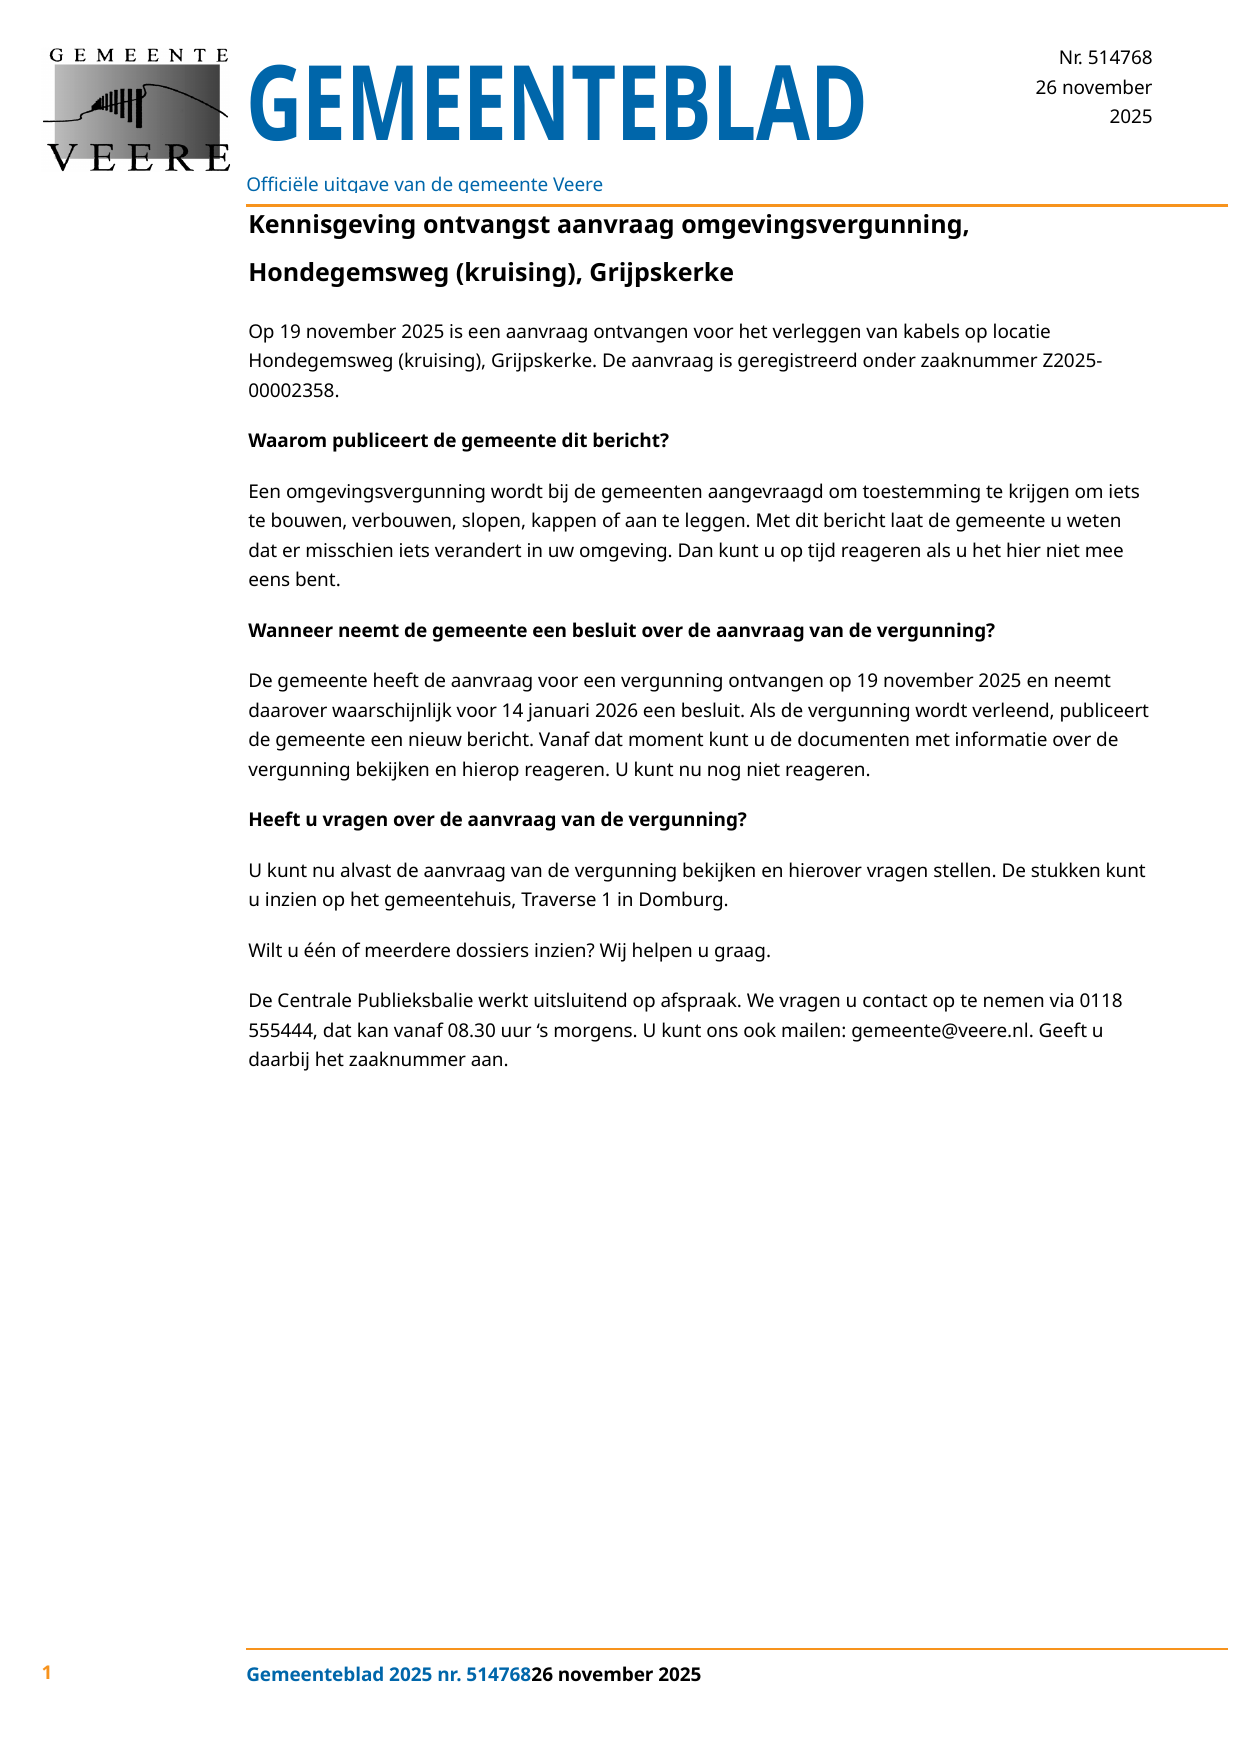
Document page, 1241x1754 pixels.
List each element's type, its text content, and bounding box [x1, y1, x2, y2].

text Een omgevingsvergunning wordt bij de gemeenten aangevraagd om toestemming te krijgen om iets te bouwen, verbouwen, slopen, kappen of aan te leggen. Met dit bericht laat de gemeente u weten dat er misschien iets verandert in uw omgeving. Dan kunt u op tijd reageren als u het hier niet mee eens bent. [248, 478, 1152, 592]
text De gemeente heeft de aanvraag voor een vergunning ontvangen op 19 november 2025 en neemt daarover waarschijnlijk voor 14 januari 2026 een besluit. Als de vergunning wordt verleend, publiceert de gemeente een nieuw bericht. Vanaf dat moment kunt u de documenten met informatie over de vergunning bekijken en hierop reageren. U kunt nu nog niet reageren. [248, 667, 1152, 782]
text U kunt nu alvast de aanvraag van de vergunning bekijken en hierover vragen stellen. De stukken kunt u inzien op het gemeentehuis, Traverse 1 in Domburg. [248, 857, 1152, 912]
text Wilt u één of meerdere dossiers inzien? Wij helpen u graag. [248, 937, 1152, 963]
text Heeft u vragen over de aanvraag van de vergunning? [248, 807, 1152, 832]
text Wanneer neemt de gemeente een besluit over de aanvraag van de vergunning? [248, 617, 1152, 643]
text De Centrale Publieksbalie werkt uitsluitend op afspraak. We vragen u contact op te nemen via 0118 555444, dat kan vanaf 08.30 uur ‘s morgens. U kunt ons ook mailen: gemeente@veere.nl. Geeft u daarbij het zaaknummer aan. [248, 987, 1152, 1072]
text Op 19 november 2025 is een aanvraag ontvangen voor het verleggen van kabels op locatie Hondegemsweg (kruising), Grijpskerke. De aanvraag is geregistreerd onder zaaknummer Z2025-00002358. [248, 318, 1152, 403]
text Kennisgeving ontvangst aanvraag omgevingsvergunning, Hondegemsweg (kruising), Grijpskerke [248, 207, 1152, 288]
picture [41, 47, 231, 172]
text Waarom publiceert de gemeente dit bericht? [248, 427, 1152, 453]
